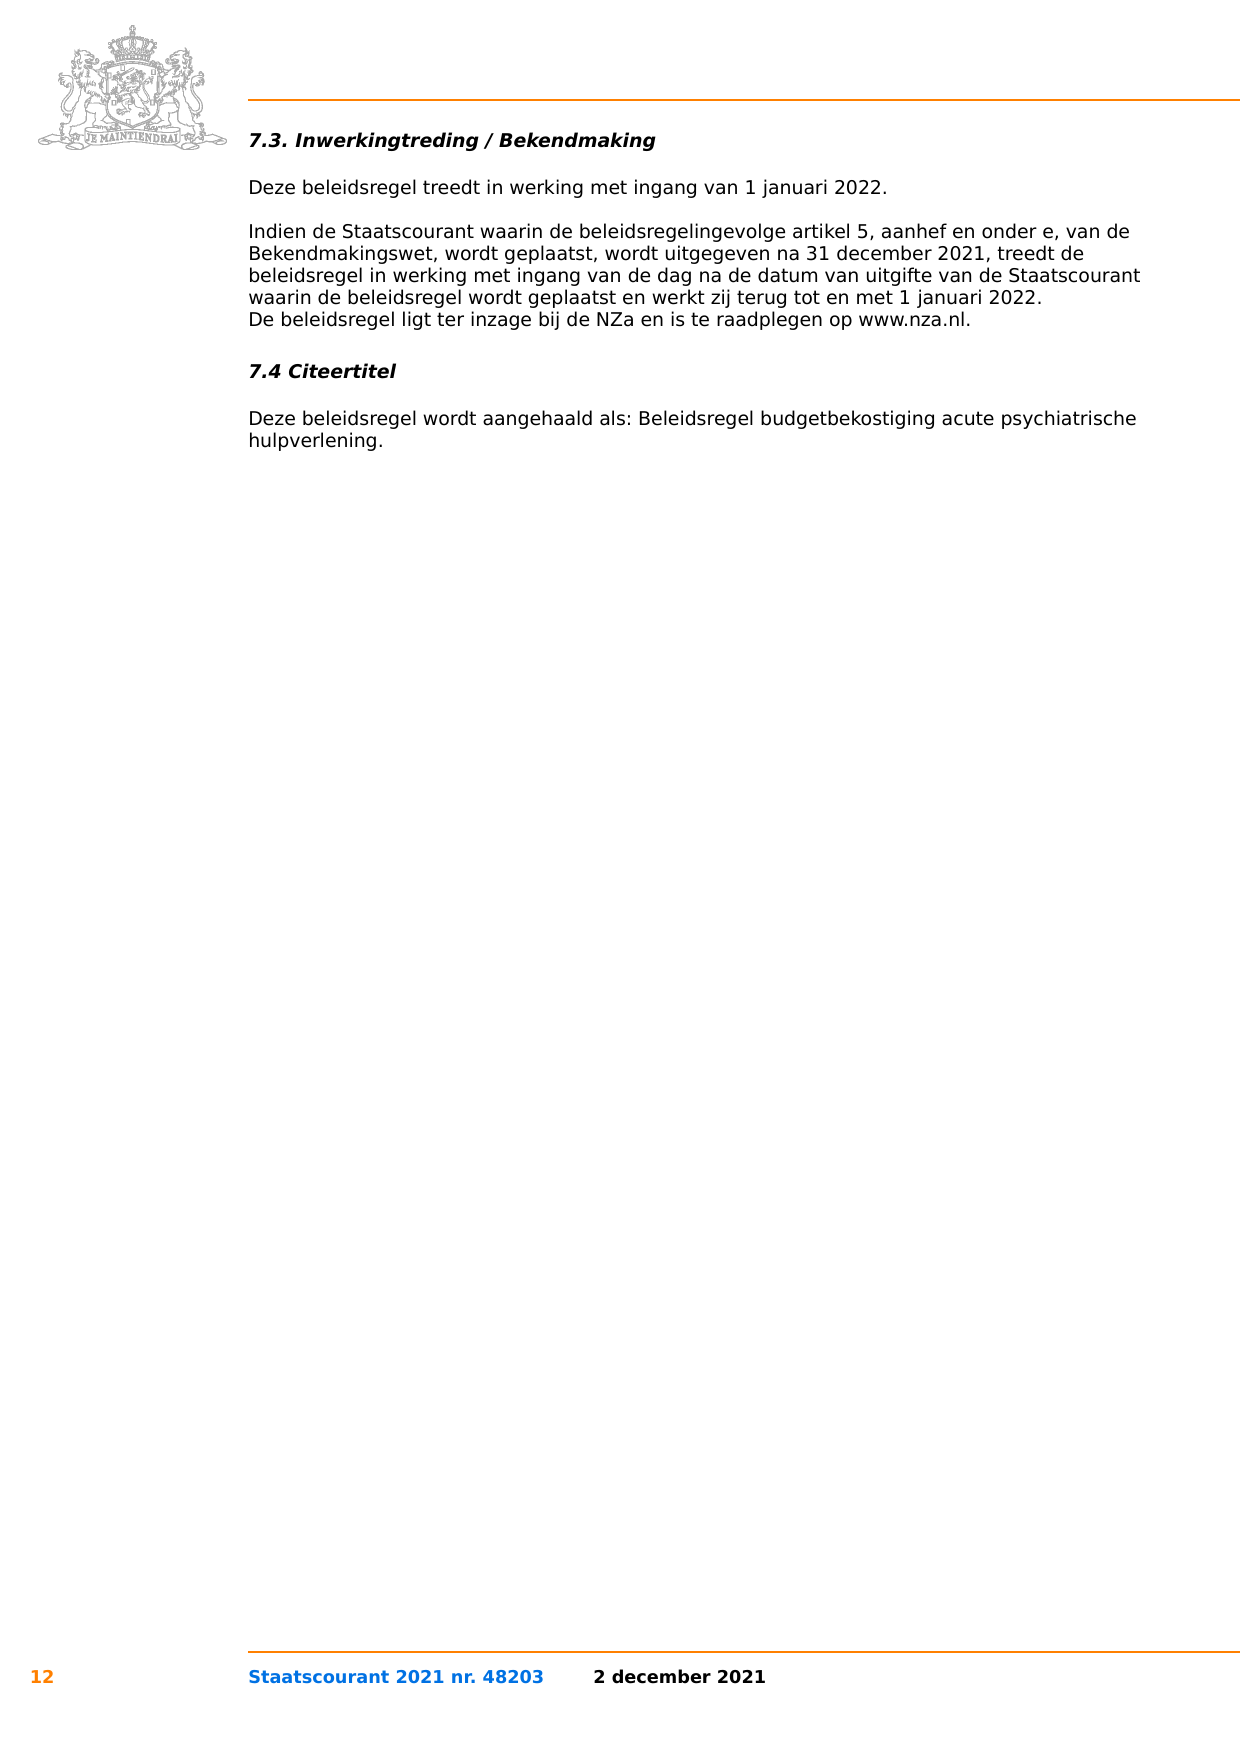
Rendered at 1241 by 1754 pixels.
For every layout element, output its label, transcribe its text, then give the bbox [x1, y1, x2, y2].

text Deze beleidsregel treedt in werking met ingang van 1 januari 2022. [248, 177, 1163, 199]
subtitle 7.4 Citeertitel [248, 361, 1163, 383]
picture [38, 25, 227, 150]
subtitle 7.3. Inwerkingtreding / Bekendmaking [248, 130, 1163, 152]
text De beleidsregel ligt ter inzage bij de NZa en is te raadplegen op www.nza.nl. [248, 309, 1163, 331]
text Deze beleidsregel wordt aangehaald als: Beleidsregel budgetbekostiging acute psychiatrische hulpverlening. [248, 408, 1163, 452]
text Indien de Staatscourant waarin de beleidsregelingevolge artikel 5, aanhef en onder e, van de Bekendmakingswet, wordt geplaatst, wordt uitgegeven na 31 december 2021, treedt de beleidsregel in werking met ingang van de dag na de datum van uitgifte van de Staatscourant waarin de beleidsregel wordt geplaatst en werkt zij terug tot en met 1 januari 2022. [248, 221, 1163, 309]
